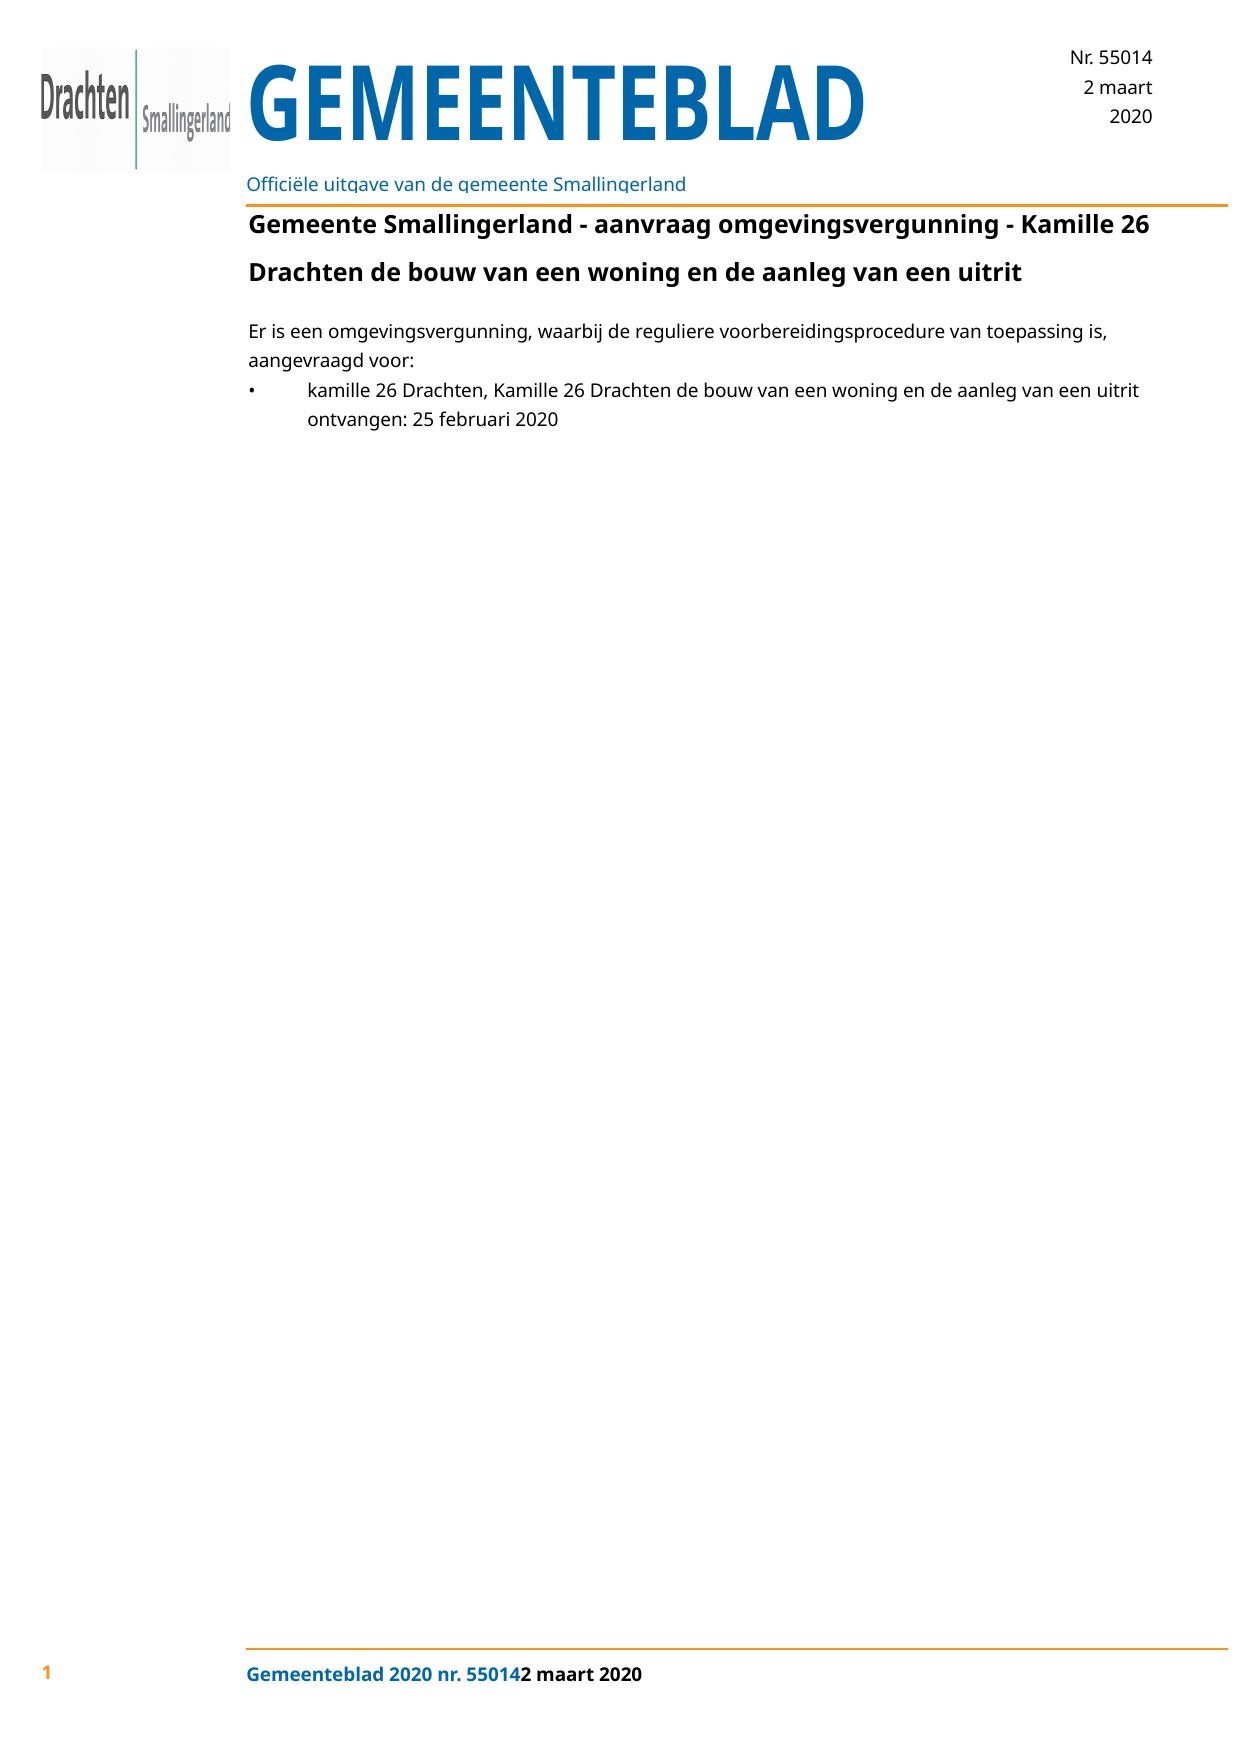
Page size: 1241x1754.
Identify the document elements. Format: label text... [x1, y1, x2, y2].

picture [41, 47, 231, 172]
text Gemeente Smallingerland - aanvraag omgevingsvergunning - Kamille 26 Drachten de bouw van een woning en de aanleg van een uitrit [248, 207, 1152, 288]
list kamille 26 Drachten, Kamille 26 Drachten de bouw van een woning en de aanleg van een uitrit ontvangen: 25 februari 2020 [248, 377, 1152, 432]
text Er is een omgevingsvergunning, waarbij de reguliere voorbereidingsprocedure van toepassing is, aangevraagd voor: [248, 318, 1152, 373]
